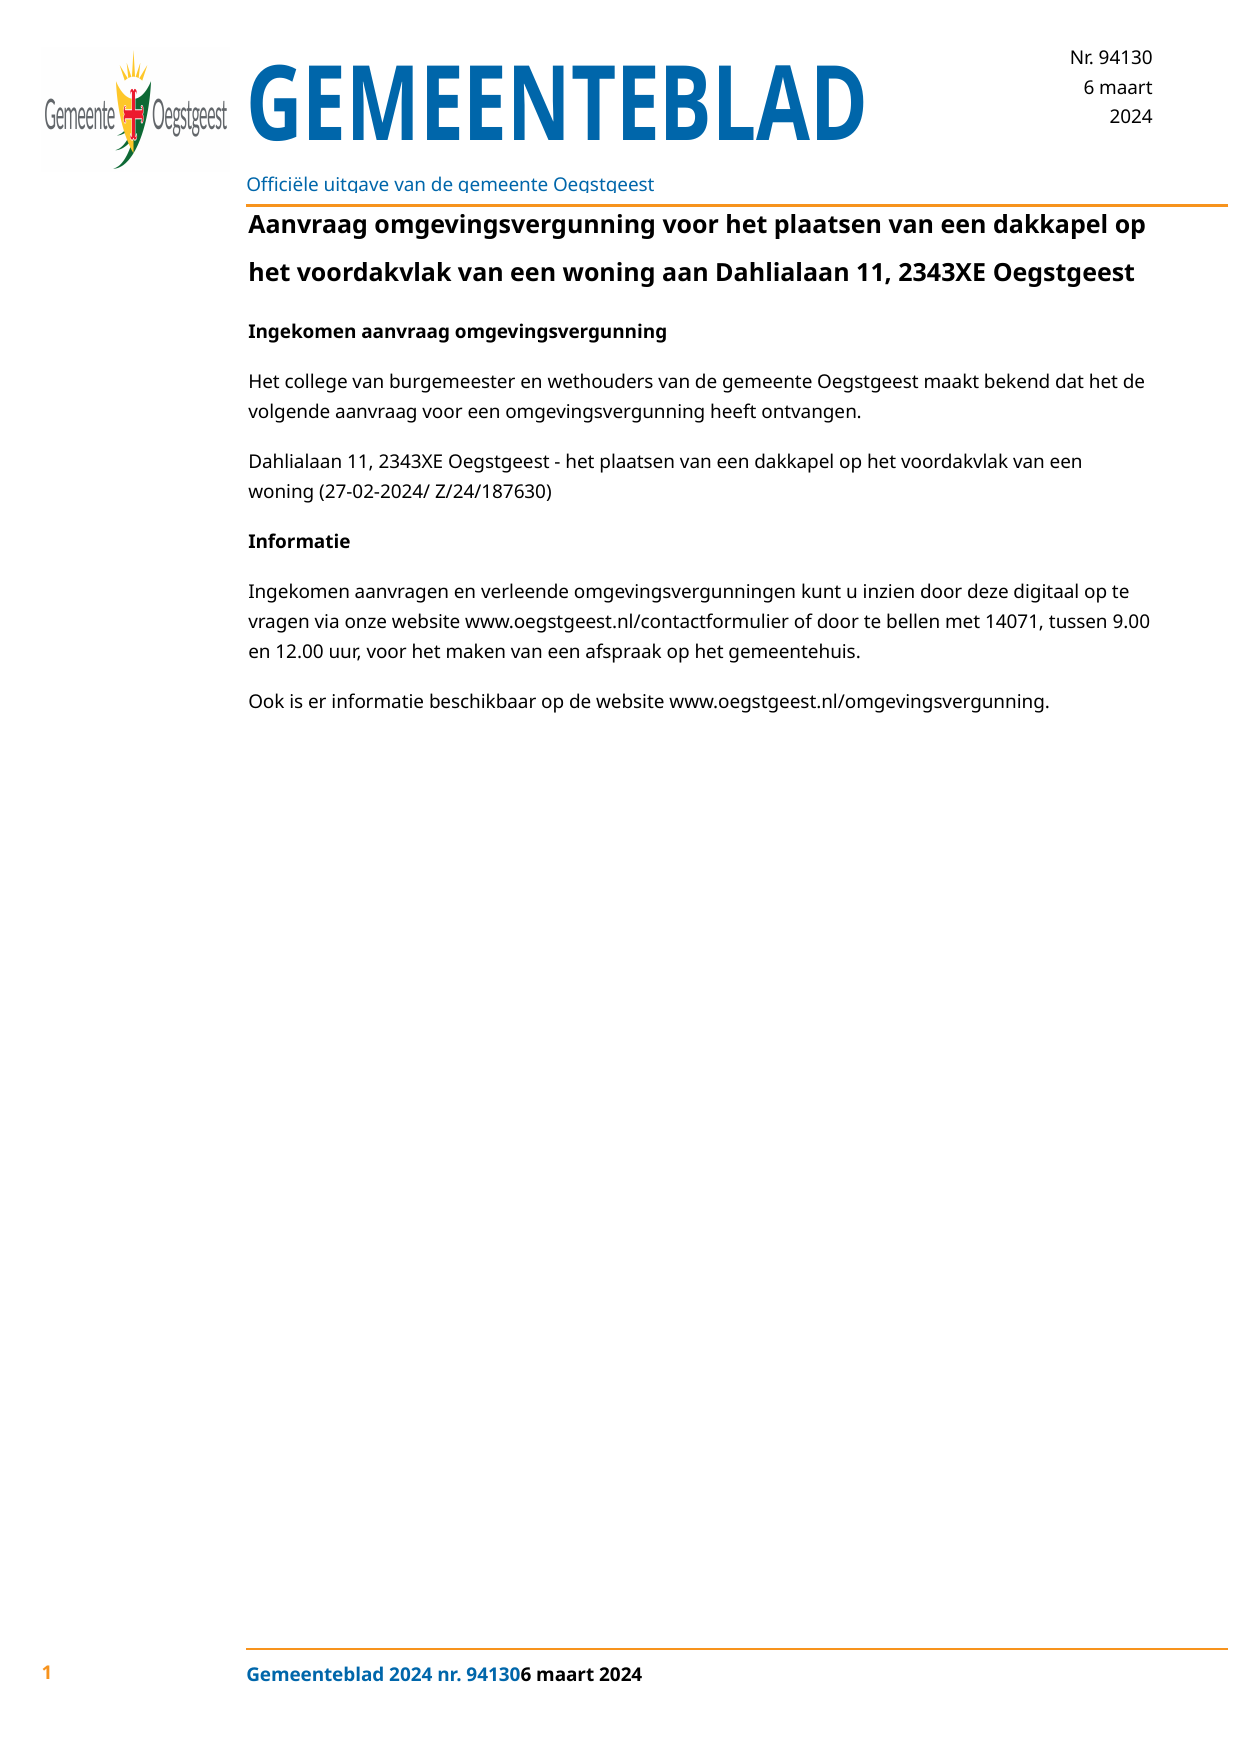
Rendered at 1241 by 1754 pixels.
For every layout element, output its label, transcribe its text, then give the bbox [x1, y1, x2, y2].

text Aanvraag omgevingsvergunning voor het plaatsen van een dakkapel op het voordakvlak van een woning aan Dahlialaan 11, 2343XE Oegstgeest [248, 207, 1152, 288]
text Dahlialaan 11, 2343XE Oegstgeest - het plaatsen van een dakkapel op het voordakvlak van een woning (27-02-2024/ Z/24/187630) [248, 448, 1152, 504]
text Ingekomen aanvraag omgevingsvergunning [248, 318, 1152, 344]
text Ook is er informatie beschikbaar op de website www.oegstgeest.nl/omgevingsvergunning. [248, 688, 1152, 714]
text Het college van burgemeester en wethouders van de gemeente Oegstgeest maakt bekend dat het de volgende aanvraag voor een omgevingsvergunning heeft ontvangen. [248, 368, 1152, 424]
text Ingekomen aanvragen en verleende omgevingsvergunningen kunt u inzien door deze digitaal op te vragen via onze website www.oegstgeest.nl/contactformulier of door te bellen met 14071, tussen 9.00 en 12.00 uur, voor het maken van een afspraak op het gemeentehuis. [248, 579, 1152, 664]
picture [41, 47, 231, 172]
text Informatie [248, 528, 1152, 554]
